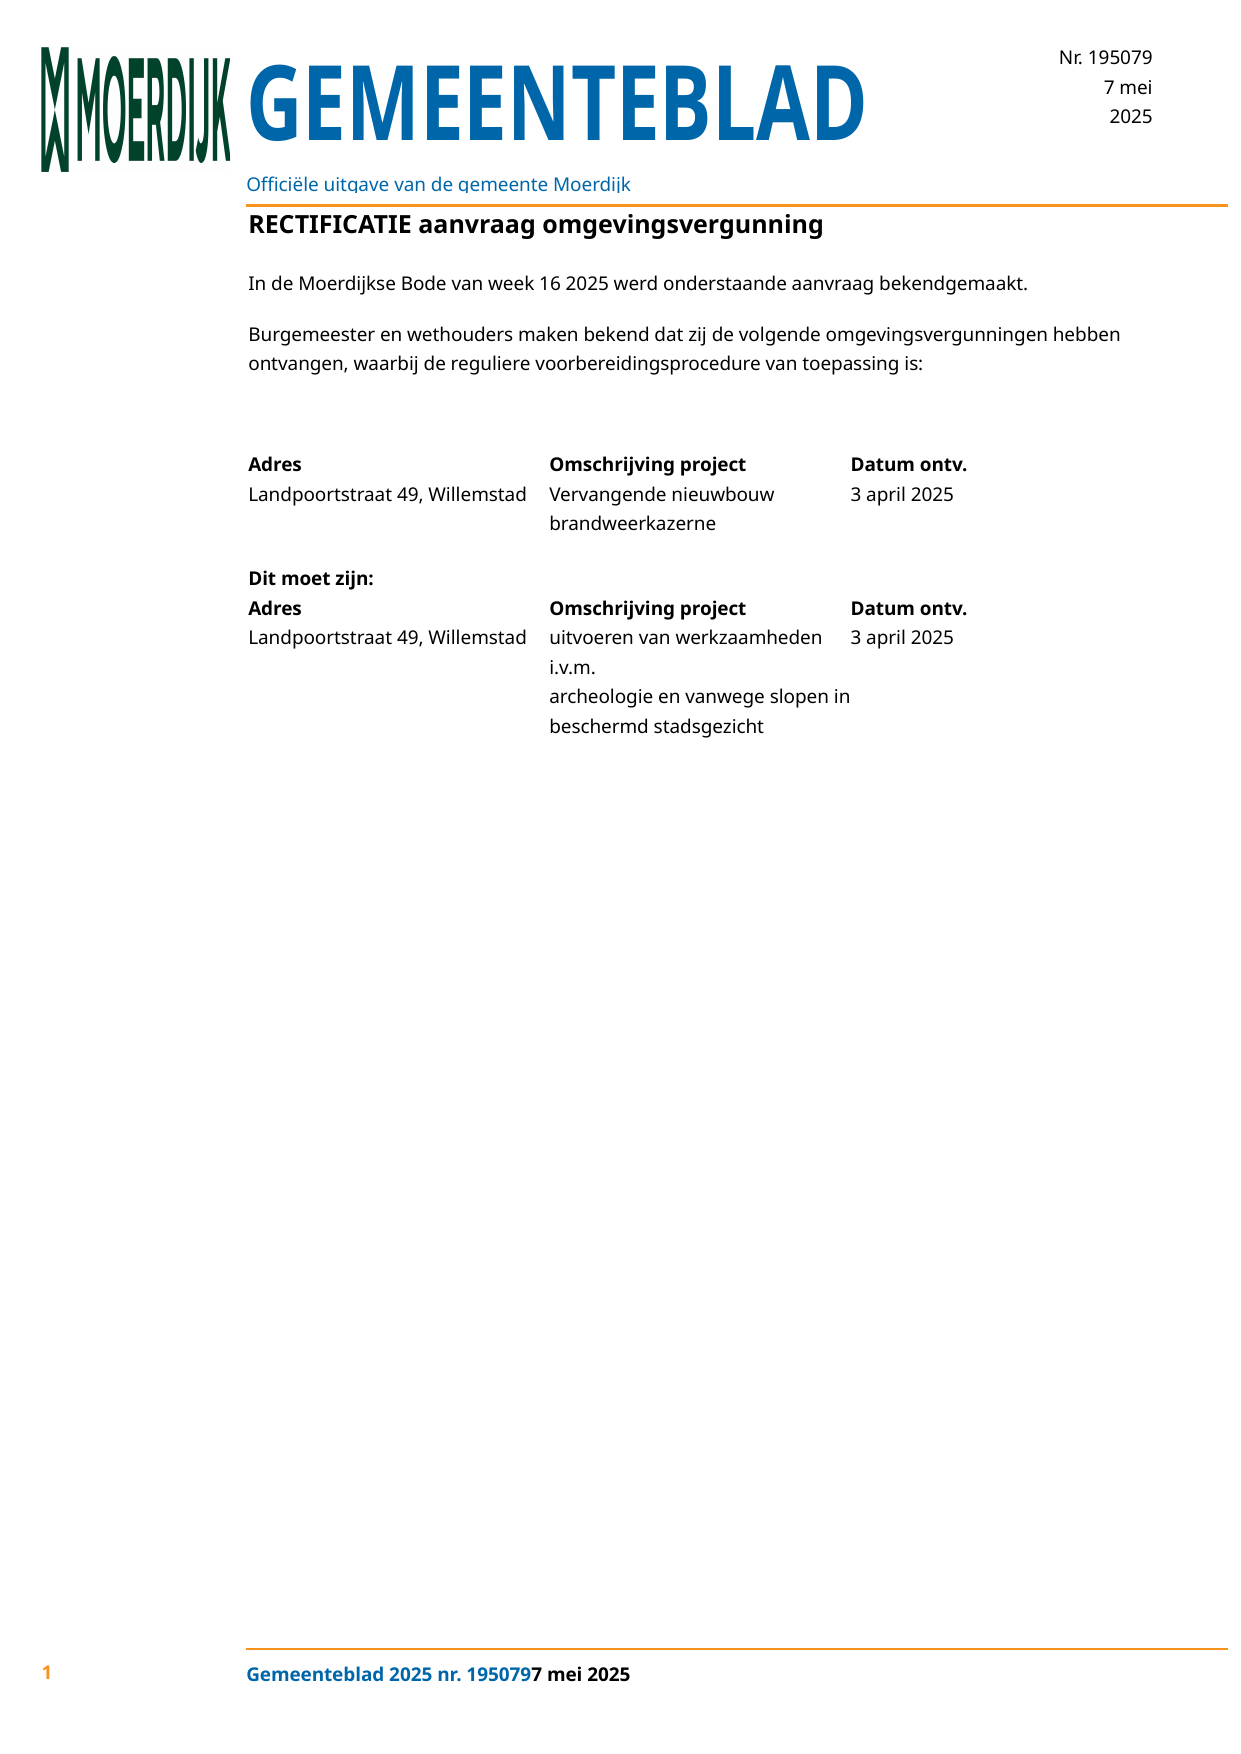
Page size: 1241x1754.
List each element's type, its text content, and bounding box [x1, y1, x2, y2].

table_cell [248, 536, 549, 562]
table_header Omschrijving project uitvoeren van werkzaamheden i.v.m. archeologie en vanwege slopen in beschermd stadsgezicht [549, 595, 850, 739]
table_header Adres Landpoortstraat 49, Willemstad [248, 595, 549, 739]
table_cell [850, 536, 1152, 562]
table_header Datum ontv. 3 april 2025 [850, 451, 1152, 536]
table_cell [549, 536, 850, 562]
text Burgemeester en wethouders maken bekend dat zij de volgende omgevingsvergunningen hebben ontvangen, waarbij de reguliere voorbereidingsprocedure van toepassing is: [248, 321, 1152, 376]
table_header Adres Landpoortstraat 49, Willemstad [248, 451, 549, 536]
text Dit moet zijn: [248, 565, 1152, 591]
text In de Moerdijkse Bode van week 16 2025 werd onderstaande aanvraag bekendgemaakt. [248, 270, 1152, 296]
text RECTIFICATIE aanvraag omgevingsvergunning [248, 207, 1152, 241]
picture [41, 47, 231, 172]
table_header Omschrijving project Vervangende nieuwbouw brandweerkazerne [549, 451, 850, 536]
table_header Datum ontv. 3 april 2025 [850, 595, 1152, 739]
